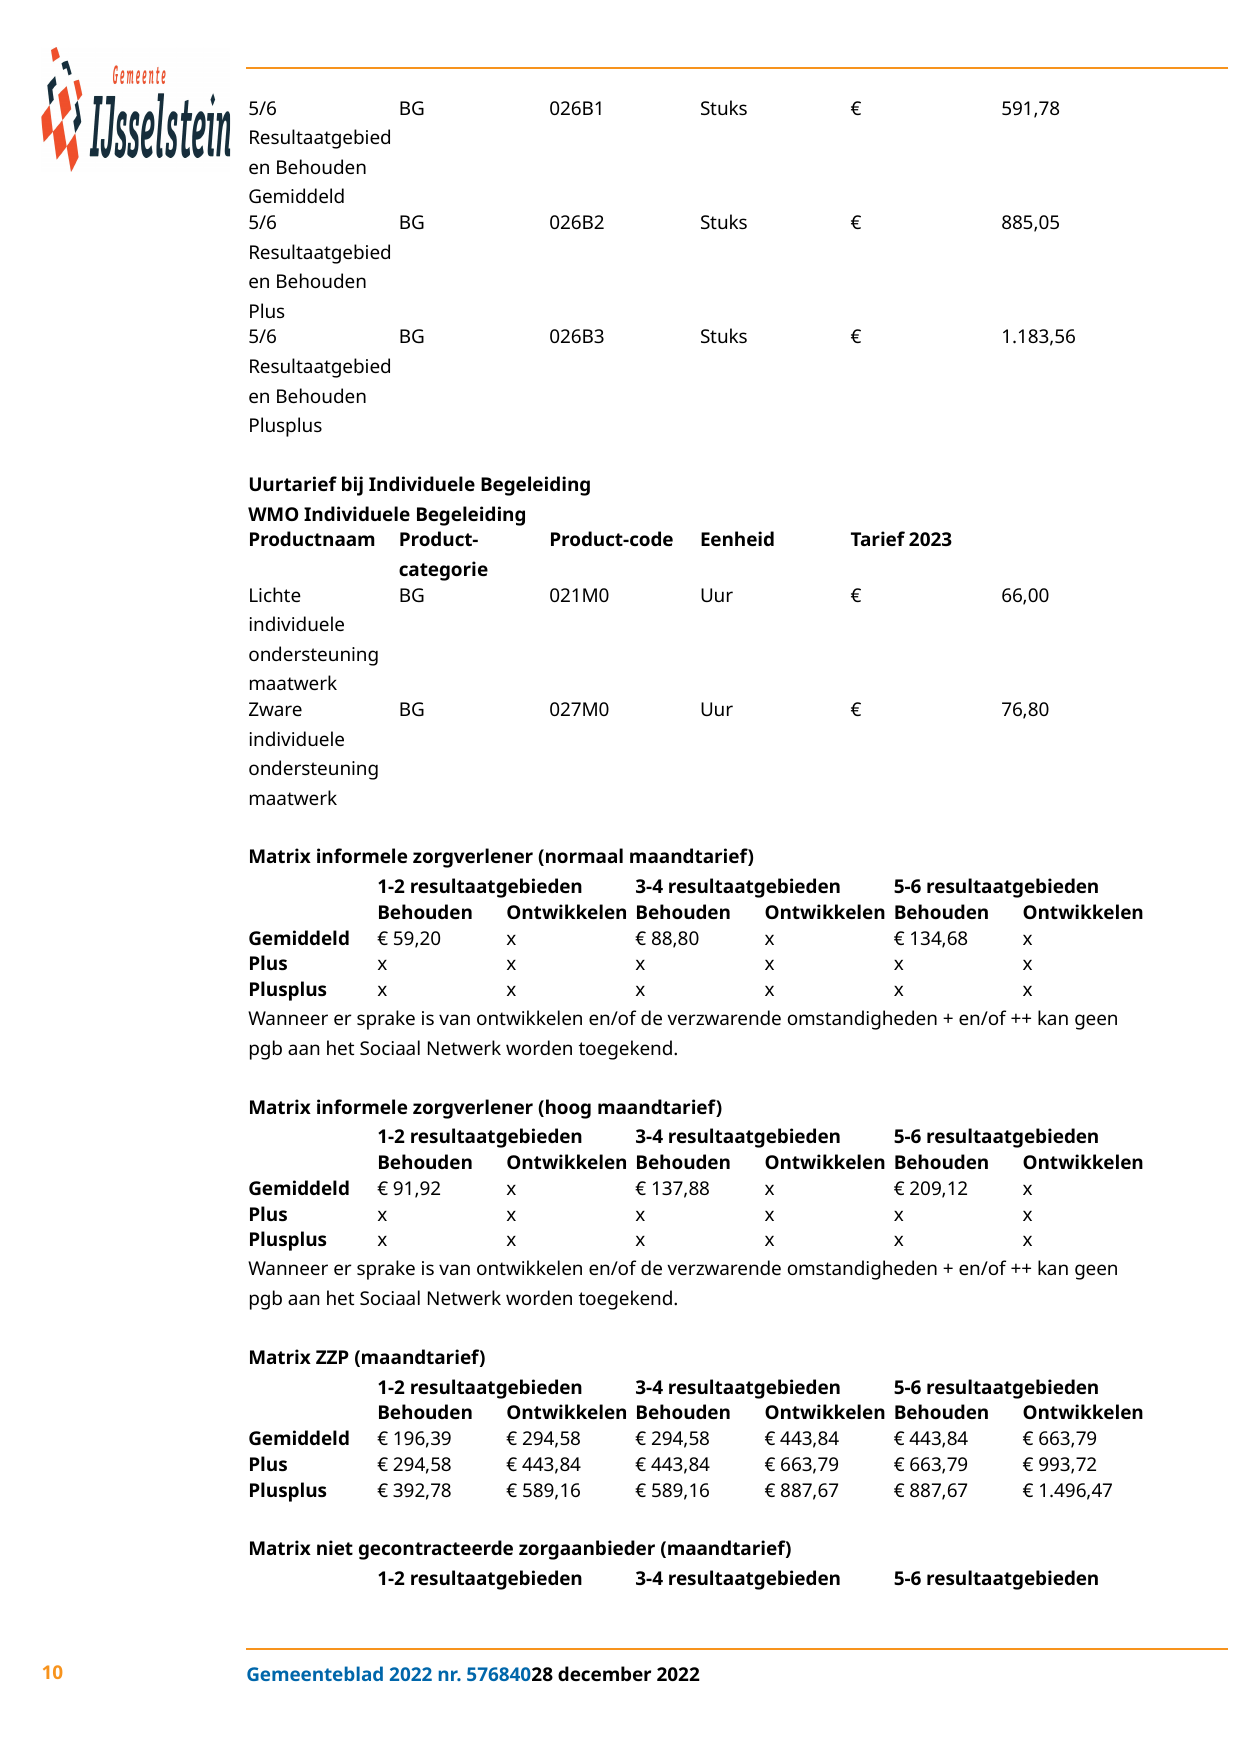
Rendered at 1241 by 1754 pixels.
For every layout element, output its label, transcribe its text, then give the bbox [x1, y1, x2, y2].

text Wanneer er sprake is van ontwikkelen en/of de verzwarende omstandigheden + en/of ++ kan geen pgb aan het Sociaal Netwerk worden toegekend. [248, 1255, 1152, 1311]
table_cell € 443,84 [894, 1425, 1022, 1451]
table_cell € 91,92 [377, 1175, 506, 1201]
table_cell € [850, 324, 1001, 438]
table_header 3-4 resultaatgebieden [635, 1374, 893, 1399]
table_cell Tarief 2023 [850, 526, 1152, 582]
table_cell Behouden [894, 1400, 1022, 1425]
table_cell Product-categorie [399, 526, 549, 582]
table_header 3-4 resultaatgebieden [635, 1565, 893, 1591]
table_cell BG [399, 209, 549, 324]
table_cell x [506, 1175, 635, 1201]
table_cell Plusplus [248, 1477, 377, 1502]
table_cell [248, 899, 377, 925]
table_cell x [894, 1201, 1022, 1226]
table_cell Lichte individuele ondersteuning maatwerk [248, 582, 398, 696]
table_cell 591,78 [1001, 95, 1152, 209]
table_header [248, 873, 377, 899]
table_cell € [850, 582, 1001, 696]
table_cell € 993,72 [1023, 1451, 1152, 1477]
table_cell 026B1 [549, 95, 700, 209]
table_cell Gemiddeld [248, 1175, 377, 1201]
table_cell x [764, 1175, 893, 1201]
table_cell € [850, 696, 1001, 811]
table_cell Ontwikkelen [764, 899, 893, 925]
table_cell € 134,68 [894, 925, 1022, 950]
table_cell 5/6 Resultaatgebieden Behouden Plus [248, 209, 398, 324]
table_cell x [764, 950, 893, 976]
table_cell Plusplus [248, 976, 377, 1002]
table_cell x [635, 1201, 764, 1226]
table_header 5-6 resultaatgebieden [894, 1374, 1152, 1399]
table_cell € 443,84 [764, 1425, 893, 1451]
table_cell x [1023, 1175, 1152, 1201]
table_cell x [894, 1226, 1022, 1252]
table_cell € 443,84 [635, 1451, 764, 1477]
table_cell x [506, 925, 635, 950]
table_cell € 589,16 [635, 1477, 764, 1502]
table_header 1-2 resultaatgebieden [377, 1374, 635, 1399]
table_cell € 88,80 [635, 925, 764, 950]
text Matrix informele zorgverlener (normaal maandtarief) [248, 843, 1152, 869]
table_cell x [635, 950, 764, 976]
table_cell Behouden [894, 899, 1022, 925]
table_cell x [764, 1226, 893, 1252]
table_cell € 294,58 [506, 1425, 635, 1451]
table_cell Ontwikkelen [764, 1400, 893, 1425]
table_cell € 294,58 [377, 1451, 506, 1477]
table_cell 66,00 [1001, 582, 1152, 696]
table_cell € 392,78 [377, 1477, 506, 1502]
table_cell Behouden [377, 1149, 506, 1175]
table_cell € 294,58 [635, 1425, 764, 1451]
table_cell Plusplus [248, 1226, 377, 1252]
table_header 3-4 resultaatgebieden [635, 1124, 893, 1149]
table_cell BG [399, 95, 549, 209]
table_cell € 209,12 [894, 1175, 1022, 1201]
table_cell 021M0 [549, 582, 700, 696]
text Matrix niet gecontracteerde zorgaanbieder (maandtarief) [248, 1535, 1152, 1561]
table_cell € 663,79 [1023, 1425, 1152, 1451]
table_cell € 443,84 [506, 1451, 635, 1477]
text Matrix informele zorgverlener (hoog maandtarief) [248, 1094, 1152, 1119]
table_cell 1.183,56 [1001, 324, 1152, 438]
table_cell x [377, 950, 506, 976]
table_cell x [894, 950, 1022, 976]
table_cell Plus [248, 1451, 377, 1477]
table_cell 026B2 [549, 209, 700, 324]
table_cell 5/6 Resultaatgebieden Behouden Plusplus [248, 324, 398, 438]
table_cell € 59,20 [377, 925, 506, 950]
table_cell 027M0 [549, 696, 700, 811]
table_header 5-6 resultaatgebieden [894, 1565, 1152, 1591]
table_cell Ontwikkelen [1023, 1400, 1152, 1425]
table_cell BG [399, 582, 549, 696]
text Wanneer er sprake is van ontwikkelen en/of de verzwarende omstandigheden + en/of ++ kan geen pgb aan het Sociaal Netwerk worden toegekend. [248, 1005, 1152, 1060]
table_cell Ontwikkelen [506, 1400, 635, 1425]
table_cell x [635, 1226, 764, 1252]
table_cell Product-code [549, 526, 700, 582]
table_cell x [377, 976, 506, 1002]
table_cell Stuks [700, 209, 850, 324]
table_cell 76,80 [1001, 696, 1152, 811]
table_header 3-4 resultaatgebieden [635, 873, 893, 899]
table_cell BG [399, 696, 549, 811]
table_cell € [850, 209, 1001, 324]
table_cell x [506, 976, 635, 1002]
table_cell x [1023, 925, 1152, 950]
table_cell x [506, 1226, 635, 1252]
table_cell € 137,88 [635, 1175, 764, 1201]
table_cell x [506, 1201, 635, 1226]
table_header 5-6 resultaatgebieden [894, 1124, 1152, 1149]
table_cell Behouden [377, 899, 506, 925]
table_cell Ontwikkelen [506, 899, 635, 925]
table_cell x [764, 925, 893, 950]
table_cell x [1023, 950, 1152, 976]
table_header 1-2 resultaatgebieden [377, 1124, 635, 1149]
table_cell [248, 1149, 377, 1175]
table_cell Eenheid [700, 526, 850, 582]
table_header 5-6 resultaatgebieden [894, 873, 1152, 899]
table_header 1-2 resultaatgebieden [377, 873, 635, 899]
table_cell 026B3 [549, 324, 700, 438]
table_header [248, 1374, 377, 1399]
table_cell x [1023, 1226, 1152, 1252]
table_cell € 196,39 [377, 1425, 506, 1451]
table_cell € 589,16 [506, 1477, 635, 1502]
table_cell Gemiddeld [248, 925, 377, 950]
table_cell x [764, 976, 893, 1002]
table_cell BG [399, 324, 549, 438]
table_header 1-2 resultaatgebieden [377, 1565, 635, 1591]
picture [41, 47, 231, 172]
table_cell Uur [700, 582, 850, 696]
table_cell Behouden [635, 1149, 764, 1175]
table_cell Zware individuele ondersteuning maatwerk [248, 696, 398, 811]
table_header WMO Individuele Begeleiding [248, 501, 1152, 526]
table_cell € 663,79 [764, 1451, 893, 1477]
table_header [248, 1124, 377, 1149]
table_cell [248, 1400, 377, 1425]
table_cell € 663,79 [894, 1451, 1022, 1477]
table_cell Behouden [377, 1400, 506, 1425]
table_cell Uur [700, 696, 850, 811]
table_cell Ontwikkelen [1023, 1149, 1152, 1175]
table_cell Plus [248, 1201, 377, 1226]
table_cell Behouden [635, 899, 764, 925]
table_cell Ontwikkelen [506, 1149, 635, 1175]
table_cell 5/6 Resultaatgebieden Behouden Gemiddeld [248, 95, 398, 209]
table_cell Ontwikkelen [764, 1149, 893, 1175]
table_cell x [764, 1201, 893, 1226]
table_cell x [506, 950, 635, 976]
text Uurtarief bij Individuele Begeleiding [248, 471, 1152, 497]
table_cell Productnaam [248, 526, 398, 582]
table_cell € [850, 95, 1001, 209]
table_cell x [1023, 976, 1152, 1002]
table_cell Stuks [700, 324, 850, 438]
table_cell Ontwikkelen [1023, 899, 1152, 925]
table_header [248, 1565, 377, 1591]
table_cell Gemiddeld [248, 1425, 377, 1451]
table_cell x [377, 1201, 506, 1226]
table_cell € 1.496,47 [1023, 1477, 1152, 1502]
table_cell x [635, 976, 764, 1002]
table_cell Stuks [700, 95, 850, 209]
table_cell x [377, 1226, 506, 1252]
table_cell 885,05 [1001, 209, 1152, 324]
table_cell Behouden [635, 1400, 764, 1425]
table_cell x [1023, 1201, 1152, 1226]
table_cell Behouden [894, 1149, 1022, 1175]
table_cell € 887,67 [764, 1477, 893, 1502]
table_cell Plus [248, 950, 377, 976]
text Matrix ZZP (maandtarief) [248, 1344, 1152, 1370]
table_cell € 887,67 [894, 1477, 1022, 1502]
table_cell x [894, 976, 1022, 1002]
